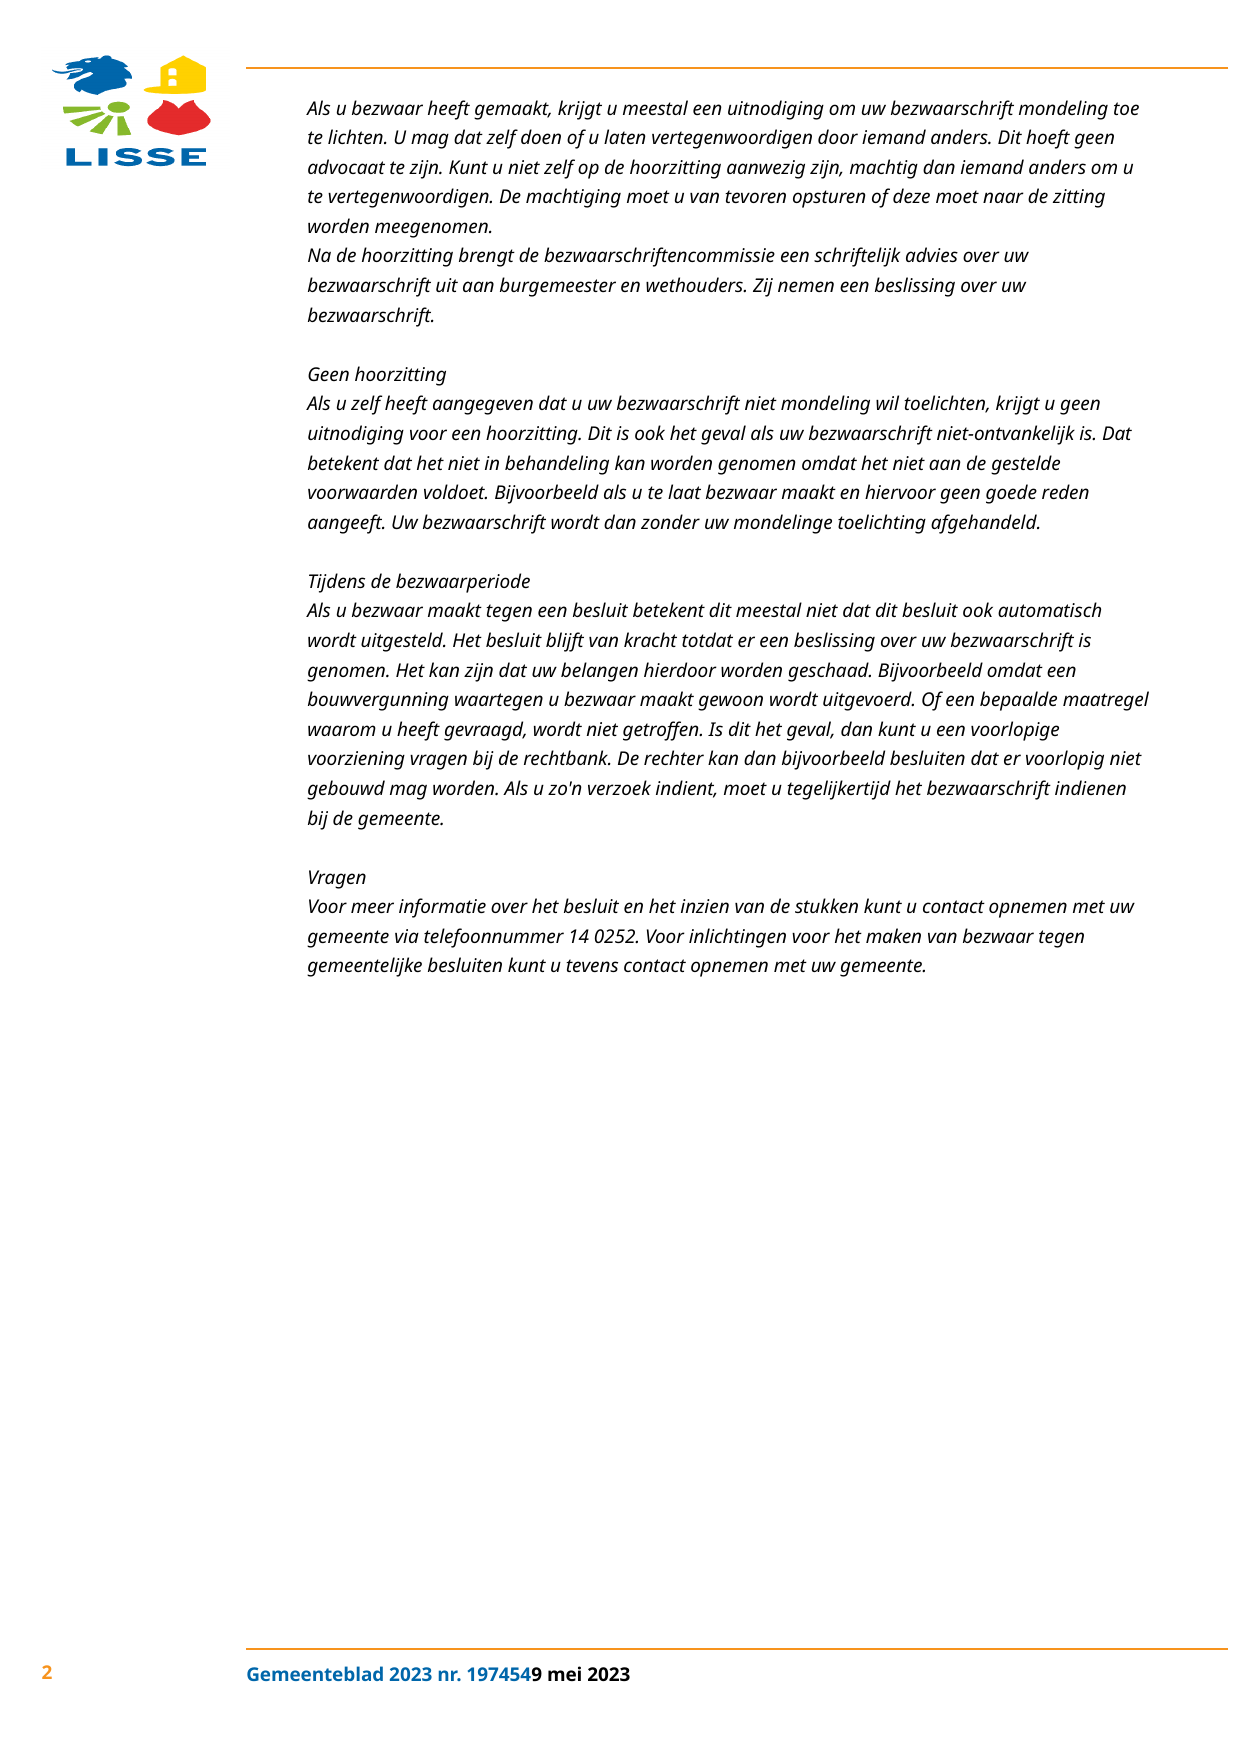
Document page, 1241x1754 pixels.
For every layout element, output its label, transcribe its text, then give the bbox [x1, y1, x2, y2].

picture [41, 47, 231, 172]
list Vragen [248, 864, 1152, 890]
list Voor meer informatie over het besluit en het inzien van de stukken kunt u contact opnemen met uw gemeente via telefoonnummer 14 0252. Voor inlichtingen voor het maken van bezwaar tegen gemeentelijke besluiten kunt u tevens contact opnemen met uw gemeente. [248, 893, 1152, 978]
list Als u bezwaar heeft gemaakt, krijgt u meestal een uitnodiging om uw bezwaarschrift mondeling toe te lichten. U mag dat zelf doen of u laten vertegenwoordigen door iemand anders. Dit hoeft geen advocaat te zijn. Kunt u niet zelf op de hoorzitting aanwezig zijn, machtig dan iemand anders om u te vertegenwoordigen. De machtiging moet u van tevoren opsturen of deze moet naar de zitting worden meegenomen. [248, 95, 1152, 239]
list Na de hoorzitting brengt de bezwaarschriftencommissie een schriftelijk advies over uw bezwaarschrift uit aan burgemeester en wethouders. Zij nemen een beslissing over uw bezwaarschrift. [248, 243, 1152, 328]
list Als u bezwaar maakt tegen een besluit betekent dit meestal niet dat dit besluit ook automatisch wordt uitgesteld. Het besluit blijft van kracht totdat er een beslissing over uw bezwaarschrift is genomen. Het kan zijn dat uw belangen hierdoor worden geschaad. Bijvoorbeeld omdat een bouwvergunning waartegen u bezwaar maakt gewoon wordt uitgevoerd. Of een bepaalde maatregel waarom u heeft gevraagd, wordt niet getroffen. Is dit het geval, dan kunt u een voorlopige voorziening vragen bij de rechtbank. De rechter kan dan bijvoorbeeld besluiten dat er voorlopig niet gebouwd mag worden. Als u zo'n verzoek indient, moet u tegelijkertijd het bezwaarschrift indienen bij de gemeente. [248, 598, 1152, 831]
list Tijdens de bezwaarperiode [248, 568, 1152, 594]
list Geen hoorzitting [248, 361, 1152, 387]
list Als u zelf heeft aangegeven dat u uw bezwaarschrift niet mondeling wil toelichten, krijgt u geen uitnodiging voor een hoorzitting. Dit is ook het geval als uw bezwaarschrift niet-ontvankelijk is. Dat betekent dat het niet in behandeling kan worden genomen omdat het niet aan de gestelde voorwaarden voldoet. Bijvoorbeeld als u te laat bezwaar maakt en hiervoor geen goede reden aangeeft. Uw bezwaarschrift wordt dan zonder uw mondelinge toelichting afgehandeld. [248, 391, 1152, 535]
